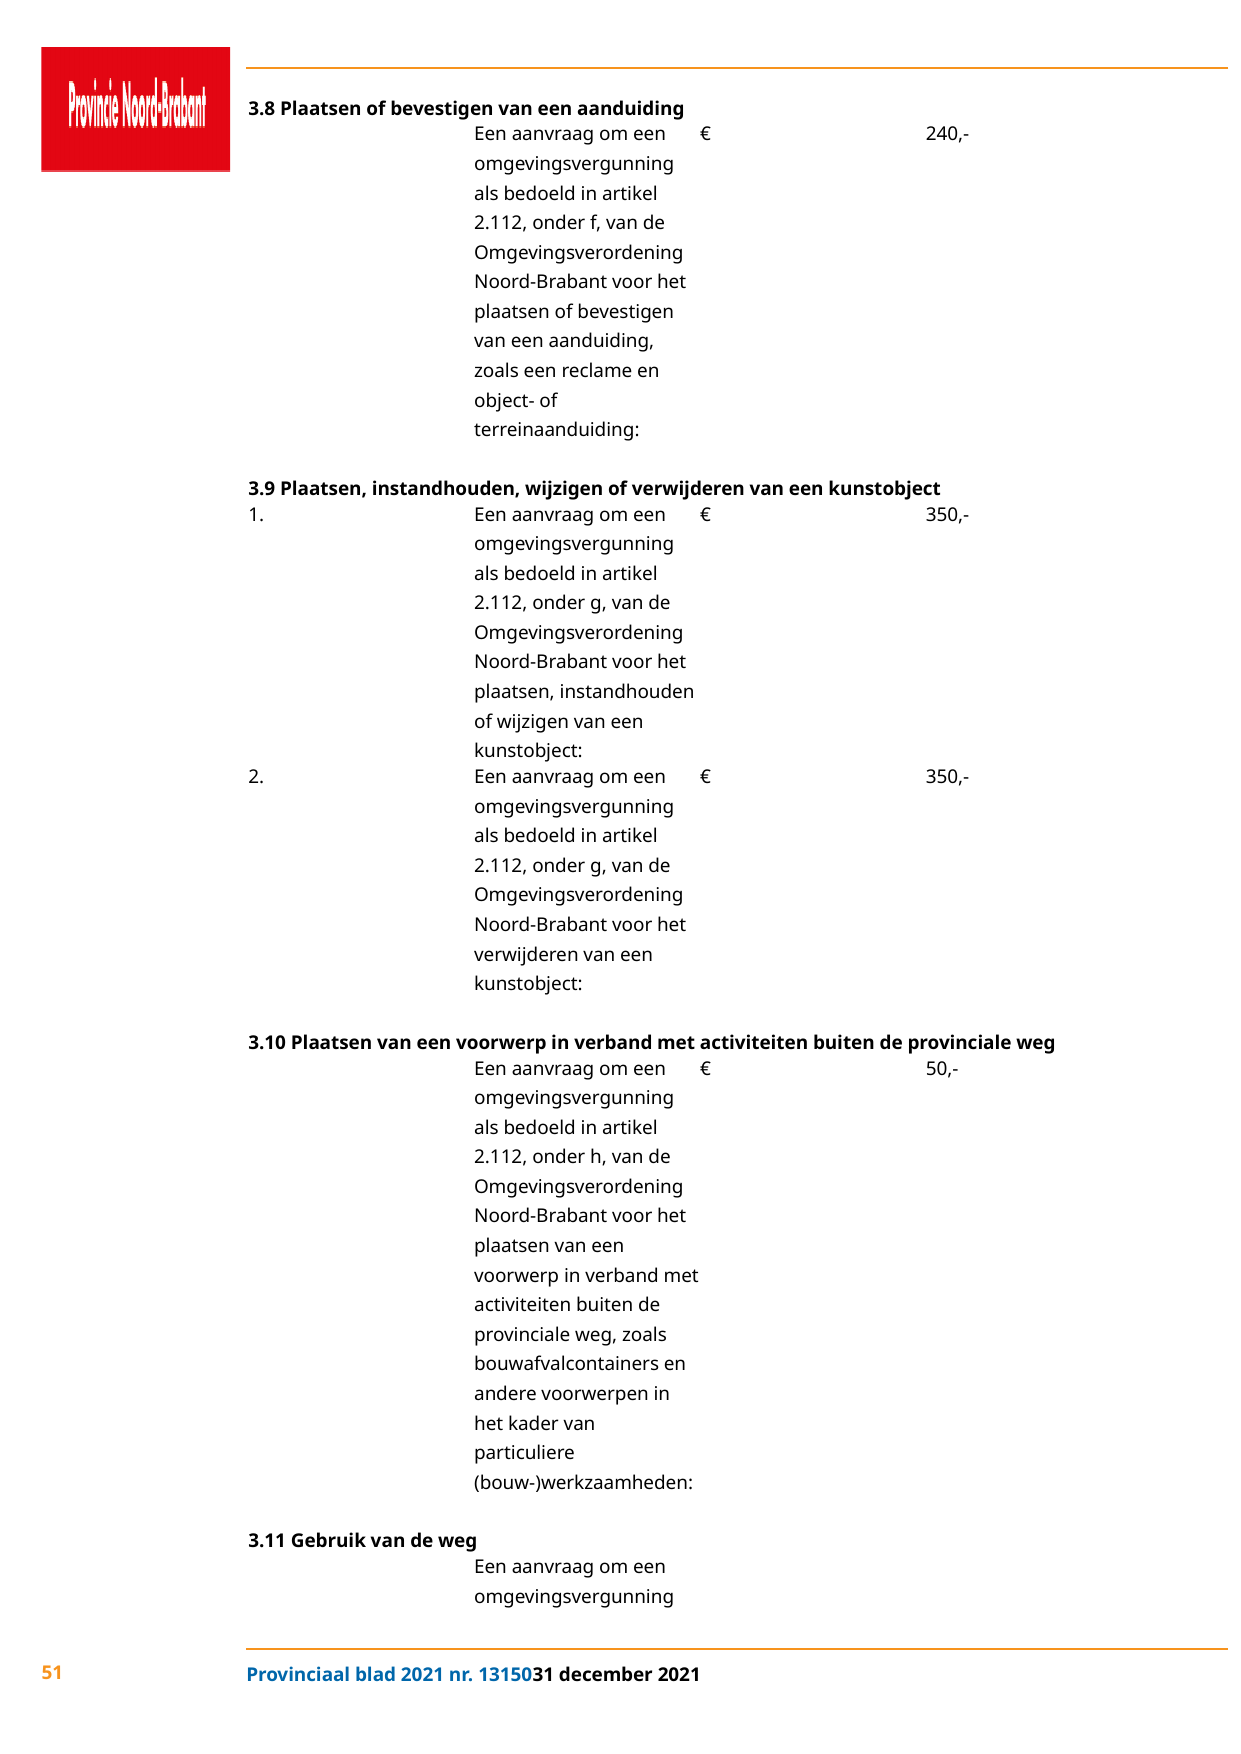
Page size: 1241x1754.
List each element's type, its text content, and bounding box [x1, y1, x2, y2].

table_cell Een aanvraag om een omgevingsvergunning als bedoeld in artikel 2.112, onder f, van de Omgevingsverordening Noord-Brabant voor het plaatsen of bevestigen van een aanduiding, zoals een reclame en object- of terreinaanduiding: [474, 121, 700, 442]
table_cell [700, 1553, 926, 1608]
table_cell 350,- [926, 763, 1152, 996]
table_cell [248, 1055, 474, 1494]
table_cell [248, 121, 474, 442]
table_header 3.10 Plaatsen van een voorwerp in verband met activiteiten buiten de provinciale weg [248, 1029, 1152, 1055]
table_cell € [700, 121, 926, 442]
table_header 3.11 Gebruik van de weg [248, 1528, 1152, 1553]
table_cell € [700, 763, 926, 996]
table_cell Een aanvraag om een omgevingsvergunning als bedoeld in artikel 2.112, onder g, van de Omgevingsverordening Noord-Brabant voor het plaatsen, instandhouden of wijzigen van een kunstobject: [474, 501, 700, 763]
table_cell 1. [248, 501, 474, 763]
table_cell [248, 1553, 474, 1608]
table_header 3.9 Plaatsen, instandhouden, wijzigen of verwijderen van een kunstobject [248, 475, 1152, 501]
table_cell 2. [248, 763, 474, 996]
table_cell [926, 1553, 1152, 1608]
table_cell Een aanvraag om een omgevingsvergunning als bedoeld in artikel 2.112, onder h, van de Omgevingsverordening Noord-Brabant voor het plaatsen van een voorwerp in verband met activiteiten buiten de provinciale weg, zoals bouwafvalcontainers en andere voorwerpen in het kader van particuliere (bouw-)werkzaamheden: [474, 1055, 700, 1494]
picture [41, 47, 231, 172]
table_cell € [700, 1055, 926, 1494]
table_header 3.8 Plaatsen of bevestigen van een aanduiding [248, 95, 1152, 121]
table_cell 240,- [926, 121, 1152, 442]
table_cell 350,- [926, 501, 1152, 763]
table_cell Een aanvraag om een omgevingsvergunning als bedoeld in artikel 2.112, onder g, van de Omgevingsverordening Noord-Brabant voor het verwijderen van een kunstobject: [474, 763, 700, 996]
table_cell € [700, 501, 926, 763]
table_cell 50,- [926, 1055, 1152, 1494]
table_cell Een aanvraag om een omgevingsvergunning [474, 1553, 700, 1608]
